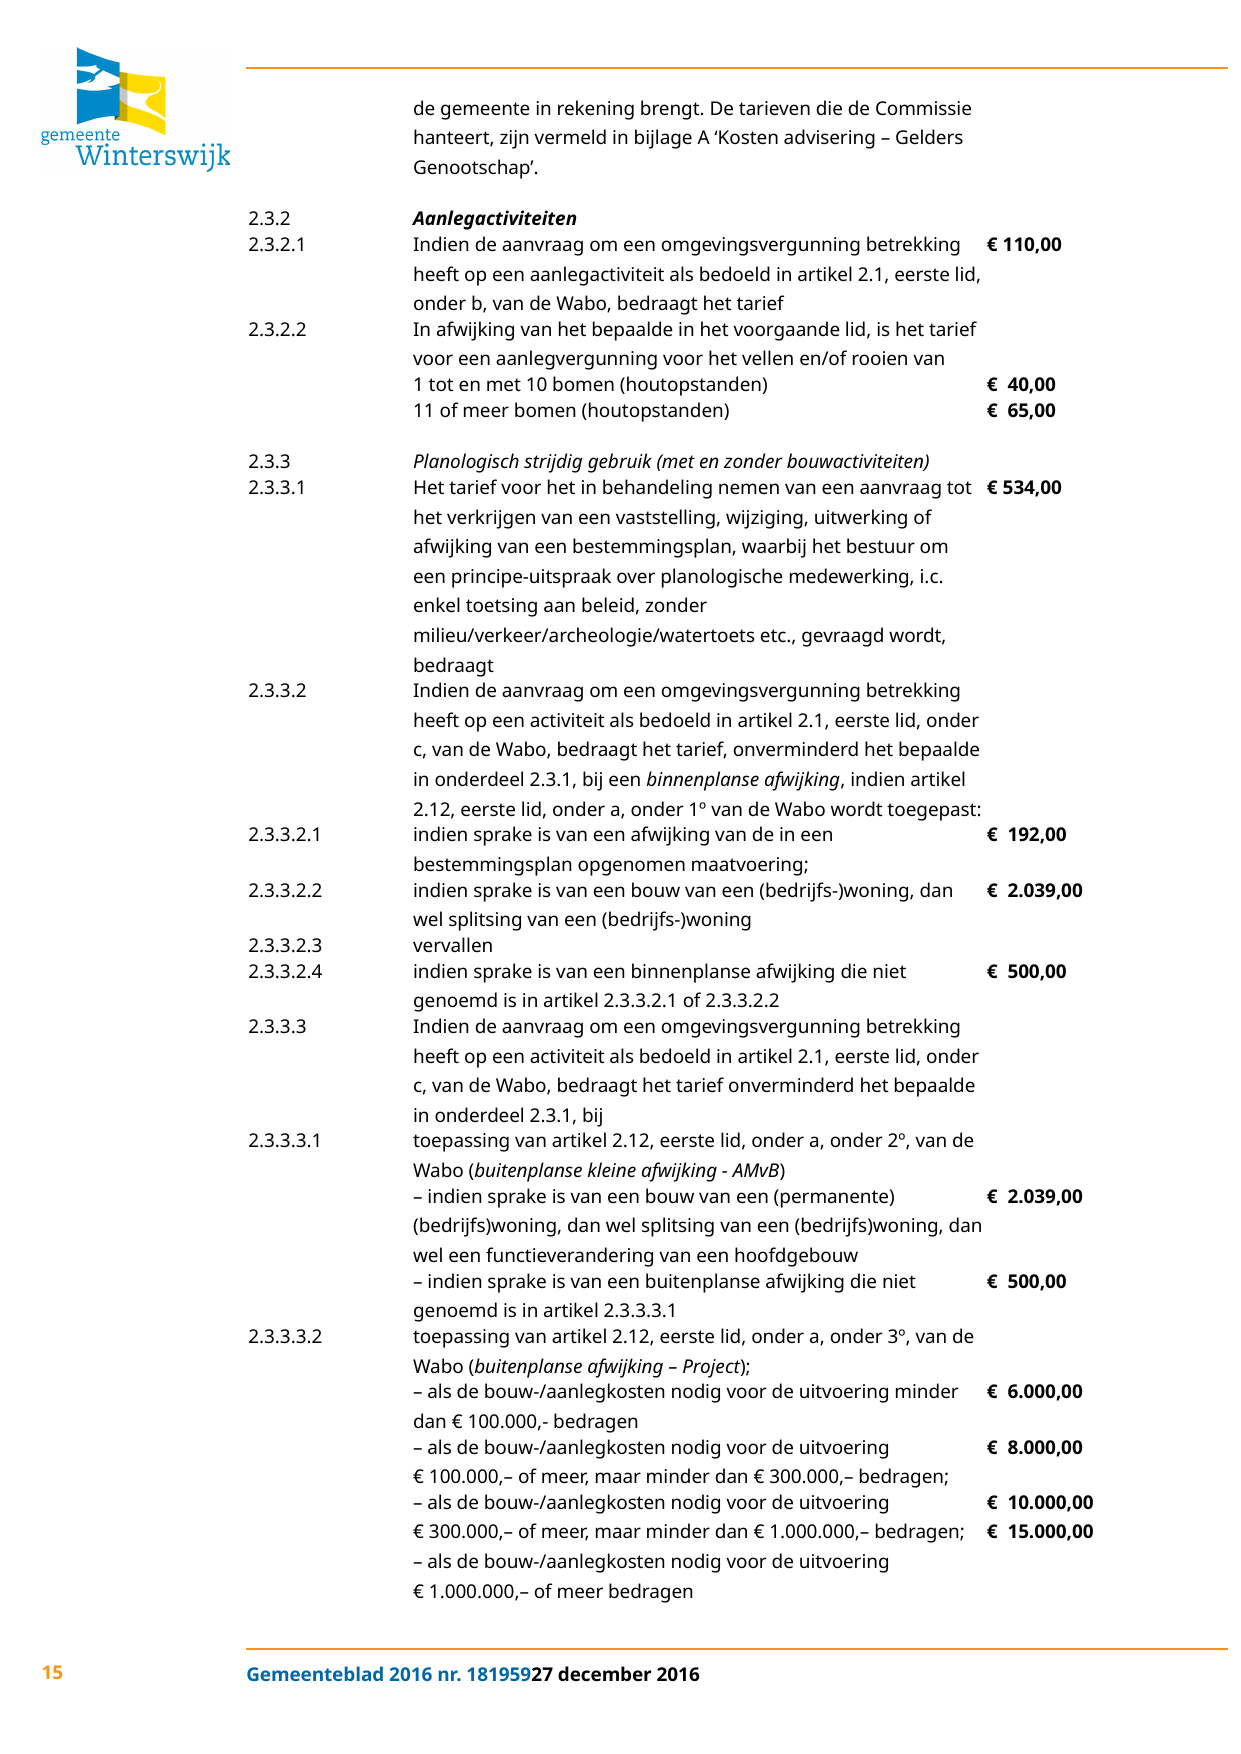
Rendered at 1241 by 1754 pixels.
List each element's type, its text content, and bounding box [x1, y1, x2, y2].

table_cell [987, 95, 1152, 180]
table_cell 2.3.3.3 [248, 1013, 413, 1128]
table_cell € 40,00 [987, 371, 1152, 397]
table_cell [248, 397, 413, 423]
table_cell Planologisch strijdig gebruik (met en zonder bouwactiviteiten) [413, 449, 987, 474]
picture [41, 47, 231, 172]
table_cell – als de bouw-/aanlegkosten nodig voor de uitvoering minder dan € 100.000,- bedragen [413, 1379, 987, 1434]
table_cell Indien de aanvraag om een omgevingsvergunning betrekking heeft op een aanlegactiviteit als bedoeld in artikel 2.1, eerste lid, onder b, van de Wabo, bedraagt het tarief [413, 231, 987, 316]
table_cell € 110,00 [987, 231, 1152, 316]
table_cell 2.3.3.2.1 [248, 822, 413, 877]
table_cell 2.3.3.3.2 [248, 1323, 413, 1378]
table_cell – als de bouw-/aanlegkosten nodig voor de uitvoering € 300.000,– of meer, maar minder dan € 1.000.000,– bedragen; – als de bouw-/aanlegkosten nodig voor de uitvoering € 1.000.000,– of meer bedragen [413, 1489, 987, 1604]
table_cell [987, 1323, 1152, 1378]
table_cell Aanlegactiviteiten [413, 205, 987, 231]
table_cell indien sprake is van een afwijking van de in een bestemmingsplan opgenomen maatvoering; [413, 822, 987, 877]
table_cell 2.3.2 [248, 205, 413, 231]
table_cell indien sprake is van een bouw van een (bedrijfs-)woning, dan wel splitsing van een (bedrijfs-)woning [413, 877, 987, 932]
table_cell [987, 316, 1152, 371]
table_cell € 2.039,00 [987, 877, 1152, 932]
table_cell 2.3.3.2.3 [248, 932, 413, 958]
table_cell – als de bouw-/aanlegkosten nodig voor de uitvoering € 100.000,– of meer, maar minder dan € 300.000,– bedragen; [413, 1434, 987, 1489]
table_cell vervallen [413, 932, 987, 958]
table_cell [248, 423, 413, 448]
table_cell [987, 449, 1152, 474]
table_cell [248, 95, 413, 180]
table_cell [248, 1434, 413, 1489]
table_cell [987, 1013, 1152, 1128]
table_cell [987, 423, 1152, 448]
picture [225, 153, 231, 162]
table_cell – indien sprake is van een buitenplanse afwijking die niet genoemd is in artikel 2.3.3.3.1 [413, 1268, 987, 1323]
table_cell 2.3.3.1 [248, 474, 413, 677]
table_cell 2.3.3.3.1 [248, 1128, 413, 1183]
table_cell € 192,00 [987, 822, 1152, 877]
table_cell € 2.039,00 [987, 1183, 1152, 1268]
table_cell toepassing van artikel 2.12, eerste lid, onder a, onder 3º, van de Wabo (buitenplanse afwijking – Project); [413, 1323, 987, 1378]
table_cell indien sprake is van een binnenplanse afwijking die niet genoemd is in artikel 2.3.3.2.1 of 2.3.3.2.2 [413, 958, 987, 1013]
table_cell 2.3.3.2.4 [248, 958, 413, 1013]
table_cell € 500,00 [987, 958, 1152, 1013]
table_cell [987, 678, 1152, 822]
table_cell Indien de aanvraag om een omgevingsvergunning betrekking heeft op een activiteit als bedoeld in artikel 2.1, eerste lid, onder c, van de Wabo, bedraagt het tarief, onverminderd het bepaalde in onderdeel 2.3.1, bij een binnenplanse afwijking, indien artikel 2.12, eerste lid, onder a, onder 1º van de Wabo wordt toegepast: [413, 678, 987, 822]
table_cell € 8.000,00 [987, 1434, 1152, 1489]
table_cell [248, 1268, 413, 1323]
table_cell [413, 180, 987, 205]
table_cell 2.3.3 [248, 449, 413, 474]
table_cell [413, 423, 987, 448]
table_cell [248, 371, 413, 397]
table_cell 2.3.3.2.2 [248, 877, 413, 932]
table_cell [248, 1379, 413, 1434]
table_cell 2.3.2.2 [248, 316, 413, 371]
table_cell Indien de aanvraag om een omgevingsvergunning betrekking heeft op een activiteit als bedoeld in artikel 2.1, eerste lid, onder c, van de Wabo, bedraagt het tarief onverminderd het bepaalde in onderdeel 2.3.1, bij [413, 1013, 987, 1128]
table_cell 2.3.3.2 [248, 678, 413, 822]
table_cell – indien sprake is van een bouw van een (permanente) (bedrijfs)woning, dan wel splitsing van een (bedrijfs)woning, dan wel een functieverandering van een hoofdgebouw [413, 1183, 987, 1268]
table_cell Het tarief voor het in behandeling nemen van een aanvraag tot het verkrijgen van een vaststelling, wijziging, uitwerking of afwijking van een bestemmingsplan, waarbij het bestuur om een principe-uitspraak over planologische medewerking, i.c. enkel toetsing aan beleid, zonder milieu/verkeer/archeologie/watertoets etc., gevraagd wordt, bedraagt [413, 474, 987, 677]
table_cell 11 of meer bomen (houtopstanden) [413, 397, 987, 423]
table_cell € 10.000,00 € 15.000,00 [987, 1489, 1152, 1604]
table_cell [248, 180, 413, 205]
table_cell [248, 1183, 413, 1268]
table_cell In afwijking van het bepaalde in het voorgaande lid, is het tarief voor een aanlegvergunning voor het vellen en/of rooien van [413, 316, 987, 371]
table_cell € 534,00 [987, 474, 1152, 677]
table_cell [987, 932, 1152, 958]
table_cell [248, 1489, 413, 1604]
table_cell € 500,00 [987, 1268, 1152, 1323]
table_cell toepassing van artikel 2.12, eerste lid, onder a, onder 2º, van de Wabo (buitenplanse kleine afwijking - AMvB) [413, 1128, 987, 1183]
table_cell € 6.000,00 [987, 1379, 1152, 1434]
table_cell [987, 1128, 1152, 1183]
table_cell [987, 180, 1152, 205]
table_cell [987, 205, 1152, 231]
table_cell 2.3.2.1 [248, 231, 413, 316]
table_cell € 65,00 [987, 397, 1152, 423]
table_cell 1 tot en met 10 bomen (houtopstanden) [413, 371, 987, 397]
table_cell de gemeente in rekening brengt. De tarieven die de Commissie hanteert, zijn vermeld in bijlage A ‘Kosten advisering – Gelders Genootschap’. [413, 95, 987, 180]
